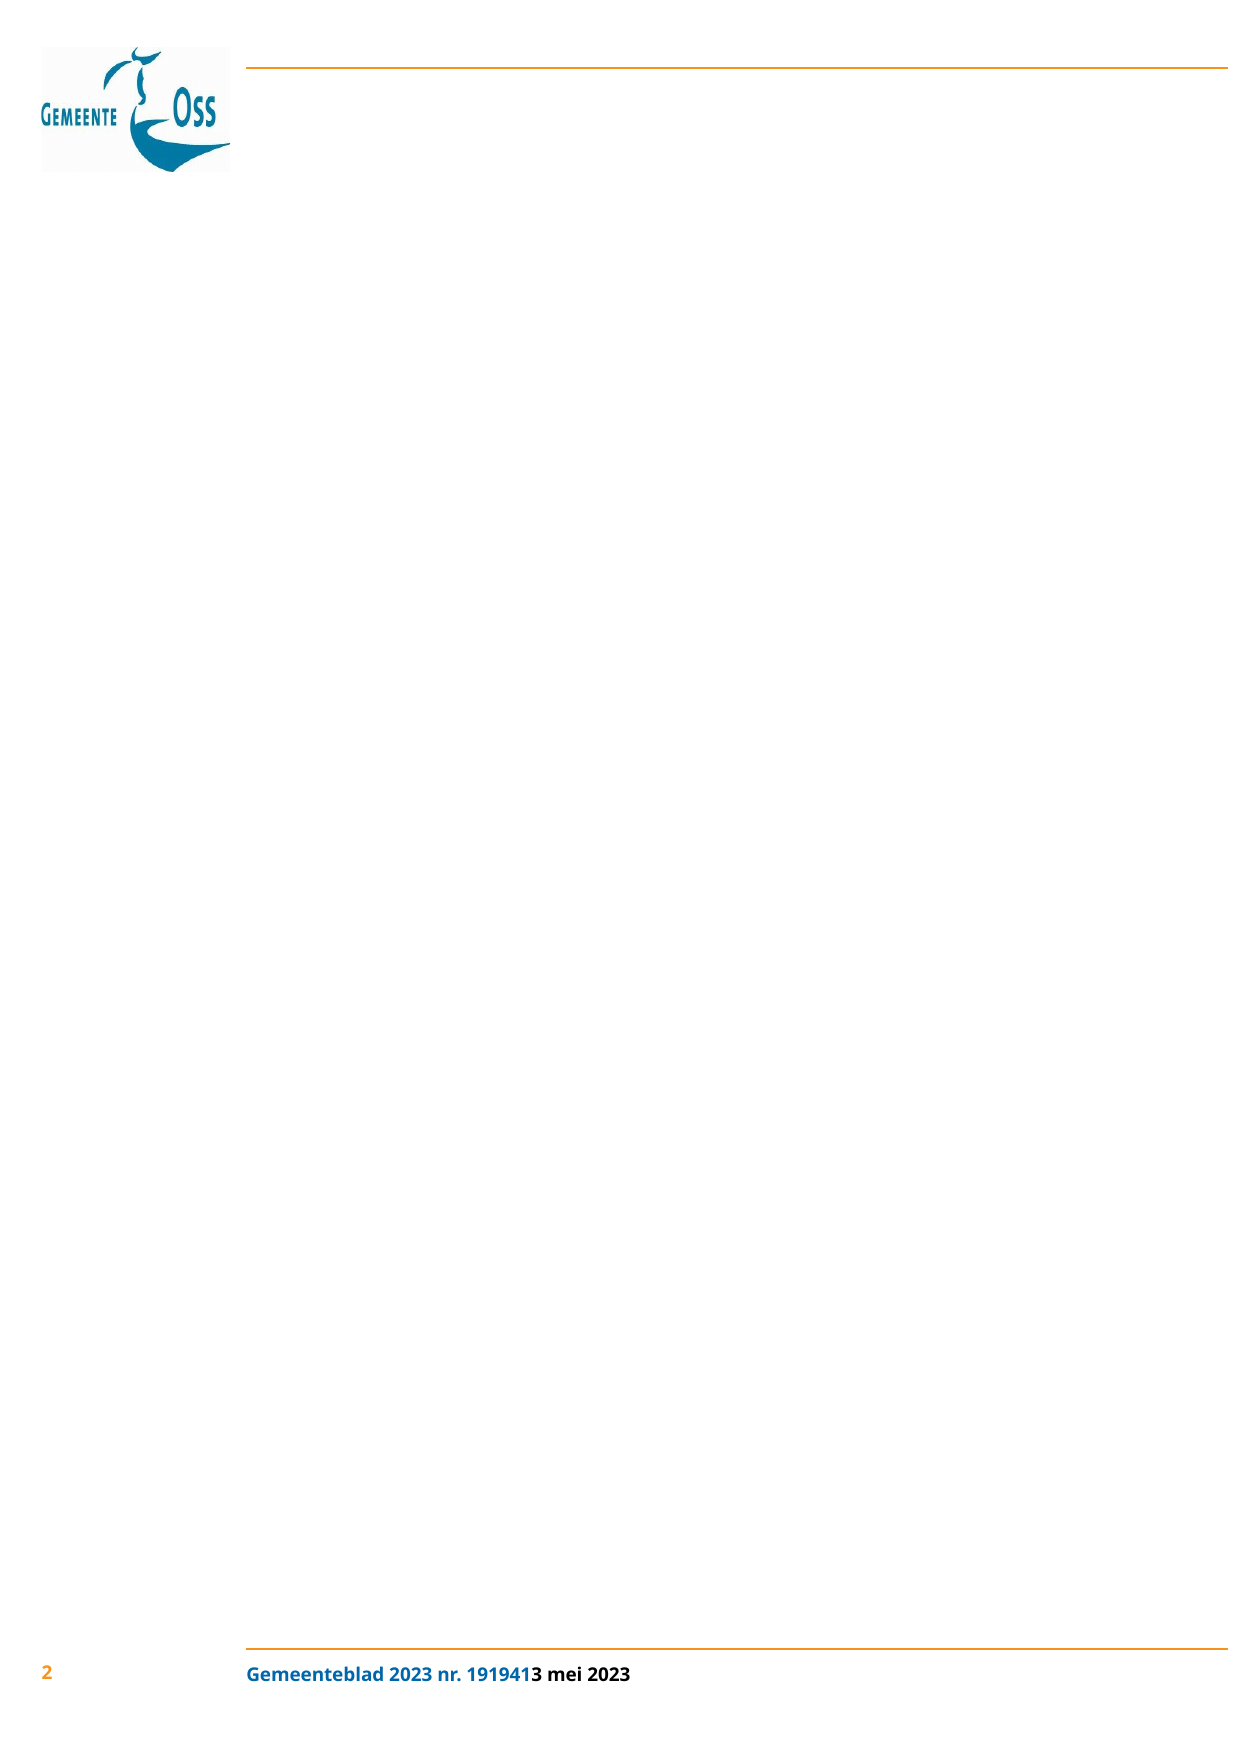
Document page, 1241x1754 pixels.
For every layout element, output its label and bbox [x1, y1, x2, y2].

picture [41, 47, 231, 172]
